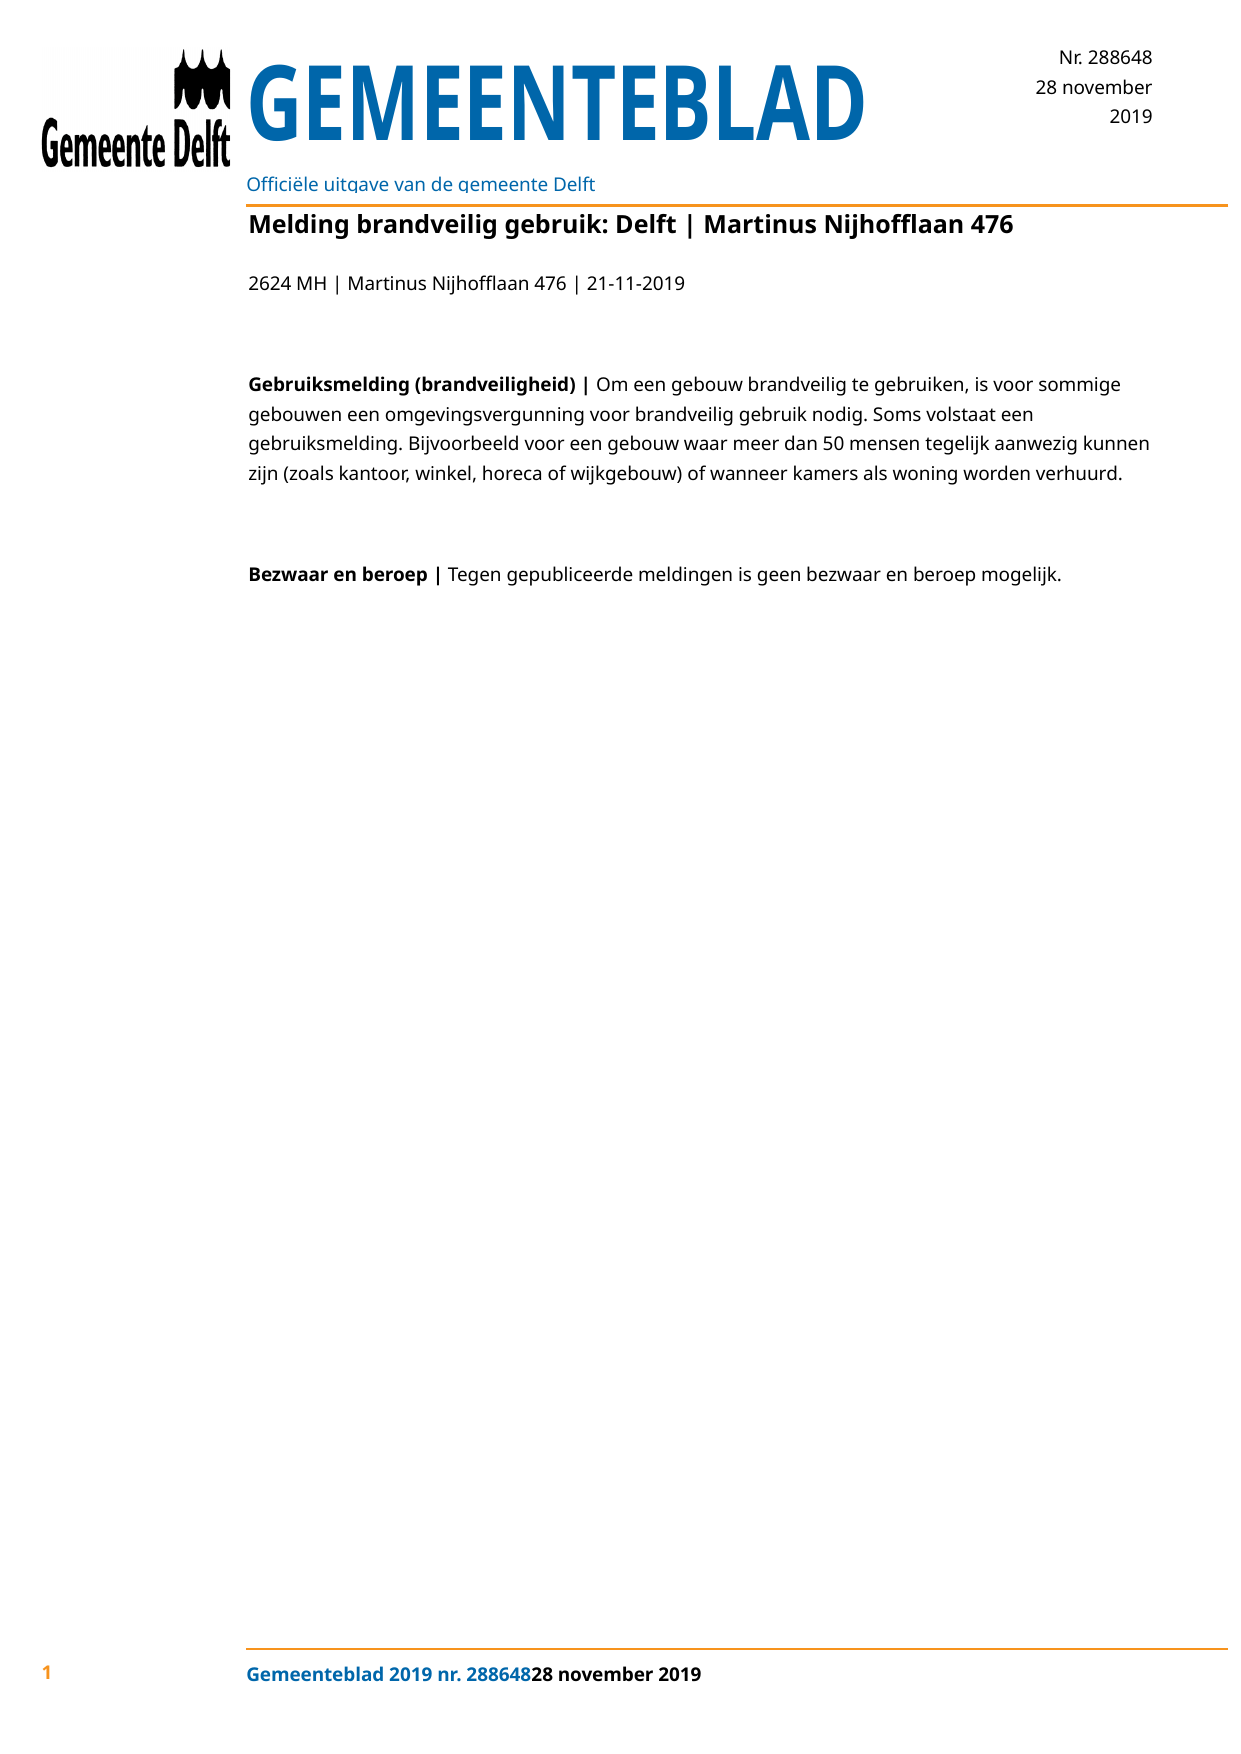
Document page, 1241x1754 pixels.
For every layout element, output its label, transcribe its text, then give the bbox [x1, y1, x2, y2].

picture [41, 47, 231, 172]
text Gebruiksmelding (brandveiligheid) | Om een gebouw brandveilig te gebruiken, is voor sommige gebouwen een omgevingsvergunning voor brandveilig gebruik nodig. Soms volstaat een gebruiksmelding. Bijvoorbeeld voor een gebouw waar meer dan 50 mensen tegelijk aanwezig kunnen zijn (zoals kantoor, winkel, horeca of wijkgebouw) of wanneer kamers als woning worden verhuurd. [248, 371, 1152, 486]
text Bezwaar en beroep | Tegen gepubliceerde meldingen is geen bezwaar en beroep mogelijk. [248, 561, 1152, 586]
text 2624 MH | Martinus Nijhofflaan 476 | 21-11-2019 [248, 270, 1152, 296]
text Melding brandveilig gebruik: Delft | Martinus Nijhofflaan 476 [248, 207, 1152, 241]
